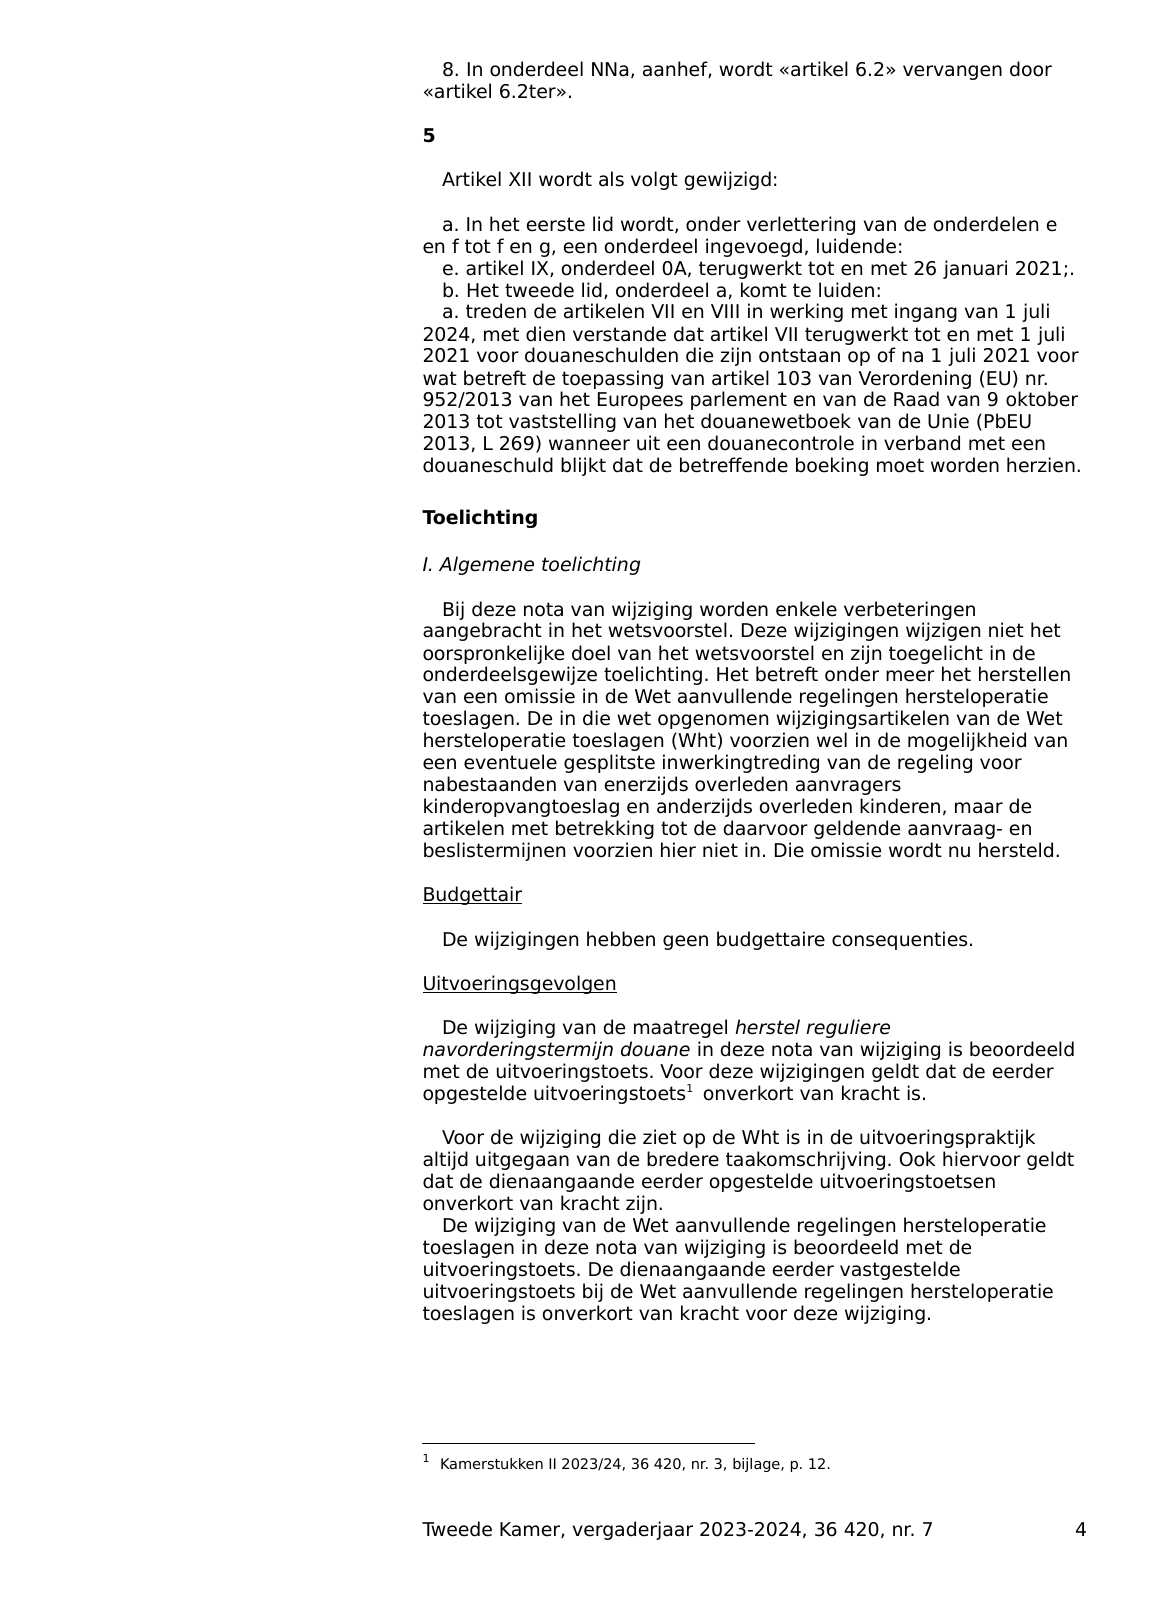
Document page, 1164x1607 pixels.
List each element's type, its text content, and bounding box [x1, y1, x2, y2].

subtitle Uitvoeringsgevolgen [422, 973, 1087, 995]
text Kamerstukken II 2023/24, 36 420, nr. 3, bijlage, p. 12. [422, 1452, 1087, 1474]
text Artikel XII wordt als volgt gewijzigd: [422, 169, 1087, 191]
subtitle I. Algemene toelichting [422, 554, 1087, 576]
text De wijzigingen hebben geen budgettaire consequenties. [422, 928, 1087, 951]
text e. artikel IX, onderdeel 0A, terugwerkt tot en met 26 januari 2021;. [422, 257, 1087, 279]
text 8. In onderdeel NNa, aanhef, wordt «artikel 6.2» vervangen door «artikel 6.2ter». [422, 59, 1087, 103]
subtitle Budgettair [422, 884, 1087, 906]
text De wijziging van de maatregel herstel reguliere navorderingstermijn douane in deze nota van wijziging is beoordeeld met de uitvoeringstoets. Voor deze wijzigingen geldt dat de eerder opgestelde uitvoeringstoets onverkort van kracht is. [422, 1017, 1087, 1105]
text De wijziging van de Wet aanvullende regelingen hersteloperatie toeslagen in deze nota van wijziging is beoordeeld met de uitvoeringstoets. De dienaangaande eerder vastgestelde uitvoeringstoets bij de Wet aanvullende regelingen hersteloperatie toeslagen is onverkort van kracht voor deze wijziging. [422, 1215, 1087, 1325]
text Voor de wijziging die ziet op de Wht is in de uitvoeringspraktijk altijd uitgegaan van de bredere taakomschrijving. Ook hiervoor geldt dat de dienaangaande eerder opgestelde uitvoeringstoetsen onverkort van kracht zijn. [422, 1127, 1087, 1215]
text a. In het eerste lid wordt, onder verlettering van de onderdelen e en f tot f en g, een onderdeel ingevoegd, luidende: [422, 213, 1087, 257]
subtitle 5 [422, 125, 1087, 147]
text a. treden de artikelen VII en VIII in werking met ingang van 1 juli 2024, met dien verstande dat artikel VII terugwerkt tot en met 1 juli 2021 voor douaneschulden die zijn ontstaan op of na 1 juli 2021 voor wat betreft de toepassing van artikel 103 van Verordening (EU) nr. 952/2013 van het Europees parlement en van de Raad van 9 oktober 2013 tot vaststelling van het douanewetboek van de Unie (PbEU 2013, L 269) wanneer uit een douanecontrole in verband met een douaneschuld blijkt dat de betreffende boeking moet worden herzien. [422, 301, 1087, 477]
subtitle Toelichting [422, 507, 1087, 529]
text Bij deze nota van wijziging worden enkele verbeteringen aangebracht in het wetsvoorstel. Deze wijzigingen wijzigen niet het oorspronkelijke doel van het wetsvoorstel en zijn toegelicht in de onderdeelsgewijze toelichting. Het betreft onder meer het herstellen van een omissie in de Wet aanvullende regelingen hersteloperatie toeslagen. De in die wet opgenomen wijzigingsartikelen van de Wet hersteloperatie toeslagen (Wht) voorzien wel in de mogelijkheid van een eventuele gesplitste inwerkingtreding van de regeling voor nabestaanden van enerzijds overleden aanvragers kinderopvangtoeslag en anderzijds overleden kinderen, maar de artikelen met betrekking tot de daarvoor geldende aanvraag- en beslistermijnen voorzien hier niet in. Die omissie wordt nu hersteld. [422, 598, 1087, 862]
text b. Het tweede lid, onderdeel a, komt te luiden: [422, 279, 1087, 301]
